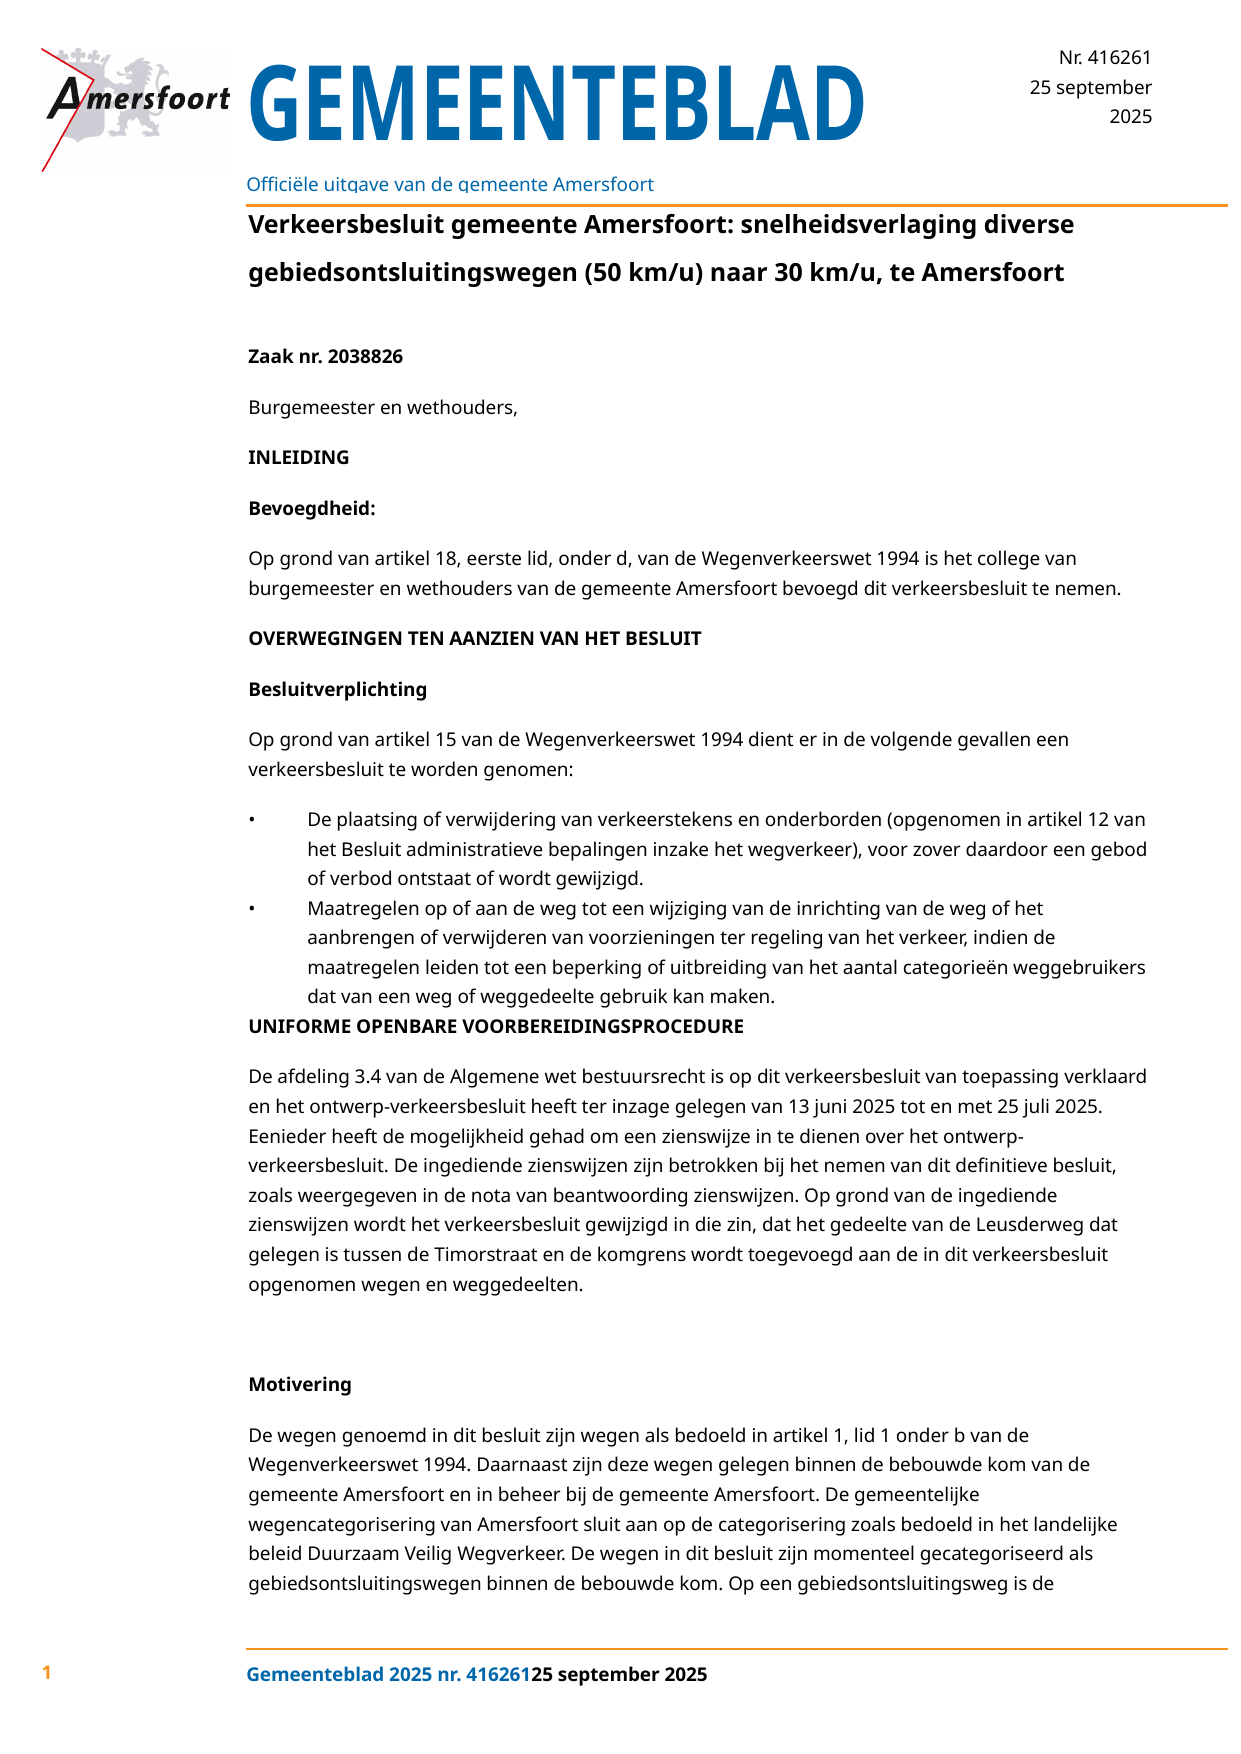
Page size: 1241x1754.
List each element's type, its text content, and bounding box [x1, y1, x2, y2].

text De wegen genoemd in dit besluit zijn wegen als bedoeld in artikel 1, lid 1 onder b van de Wegenverkeerswet 1994. Daarnaast zijn deze wegen gelegen binnen de bebouwde kom van de gemeente Amersfoort en in beheer bij de gemeente Amersfoort. De gemeentelijke wegencategorisering van Amersfoort sluit aan op de categorisering zoals bedoeld in het landelijke beleid Duurzaam Veilig Wegverkeer. De wegen in dit besluit zijn momenteel gecategoriseerd als gebiedsontsluitingswegen binnen de bebouwde kom. Op een gebiedsontsluitingsweg is de [248, 1422, 1152, 1596]
text Zaak nr. 2038826 [248, 344, 1152, 369]
text De afdeling 3.4 van de Algemene wet bestuursrecht is op dit verkeersbesluit van toepassing verklaard en het ontwerp-verkeersbesluit heeft ter inzage gelegen van 13 juni 2025 tot en met 25 juli 2025. Eenieder heeft de mogelijkheid gehad om een zienswijze in te dienen over het ontwerp-verkeersbesluit. De ingediende zienswijzen zijn betrokken bij het nemen van dit definitieve besluit, zoals weergegeven in de nota van beantwoording zienswijzen. Op grond van de ingediende zienswijzen wordt het verkeersbesluit gewijzigd in die zin, dat het gedeelte van de Leusderweg dat gelegen is tussen de Timorstraat en de komgrens wordt toegevoegd aan de in dit verkeersbesluit opgenomen wegen en weggedeelten. [248, 1064, 1152, 1296]
text OVERWEGINGEN TEN AANZIEN VAN HET BESLUIT [248, 625, 1152, 651]
text Verkeersbesluit gemeente Amersfoort: snelheidsverlaging diverse gebiedsontsluitingswegen (50 km/u) naar 30 km/u, te Amersfoort [248, 207, 1152, 288]
list De plaatsing of verwijdering van verkeerstekens en onderborden (opgenomen in artikel 12 van het Besluit administratieve bepalingen inzake het wegverkeer), voor zover daardoor een gebod of verbod ontstaat of wordt gewijzigd. [248, 806, 1152, 891]
text Burgemeester en wethouders, [248, 394, 1152, 420]
text Besluitverplichting [248, 676, 1152, 701]
text Op grond van artikel 15 van de Wegenverkeerswet 1994 dient er in de volgende gevallen een verkeersbesluit te worden genomen: [248, 726, 1152, 781]
picture [41, 47, 231, 172]
text Bevoegdheid: [248, 495, 1152, 521]
text UNIFORME OPENBARE VOORBEREIDINGSPROCEDURE [248, 1013, 1152, 1039]
text Op grond van artikel 18, eerste lid, onder d, van de Wegenverkeerswet 1994 is het college van burgemeester en wethouders van de gemeente Amersfoort bevoegd dit verkeersbesluit te nemen. [248, 545, 1152, 601]
list Maatregelen op of aan de weg tot een wijziging van de inrichting van de weg of het aanbrengen of verwijderen van voorzieningen ter regeling van het verkeer, indien de maatregelen leiden tot een beperking of uitbreiding van het aantal categorieën weggebruikers dat van een weg of weggedeelte gebruik kan maken. [248, 895, 1152, 1009]
text Motivering [248, 1372, 1152, 1397]
text INLEIDING [248, 444, 1152, 470]
